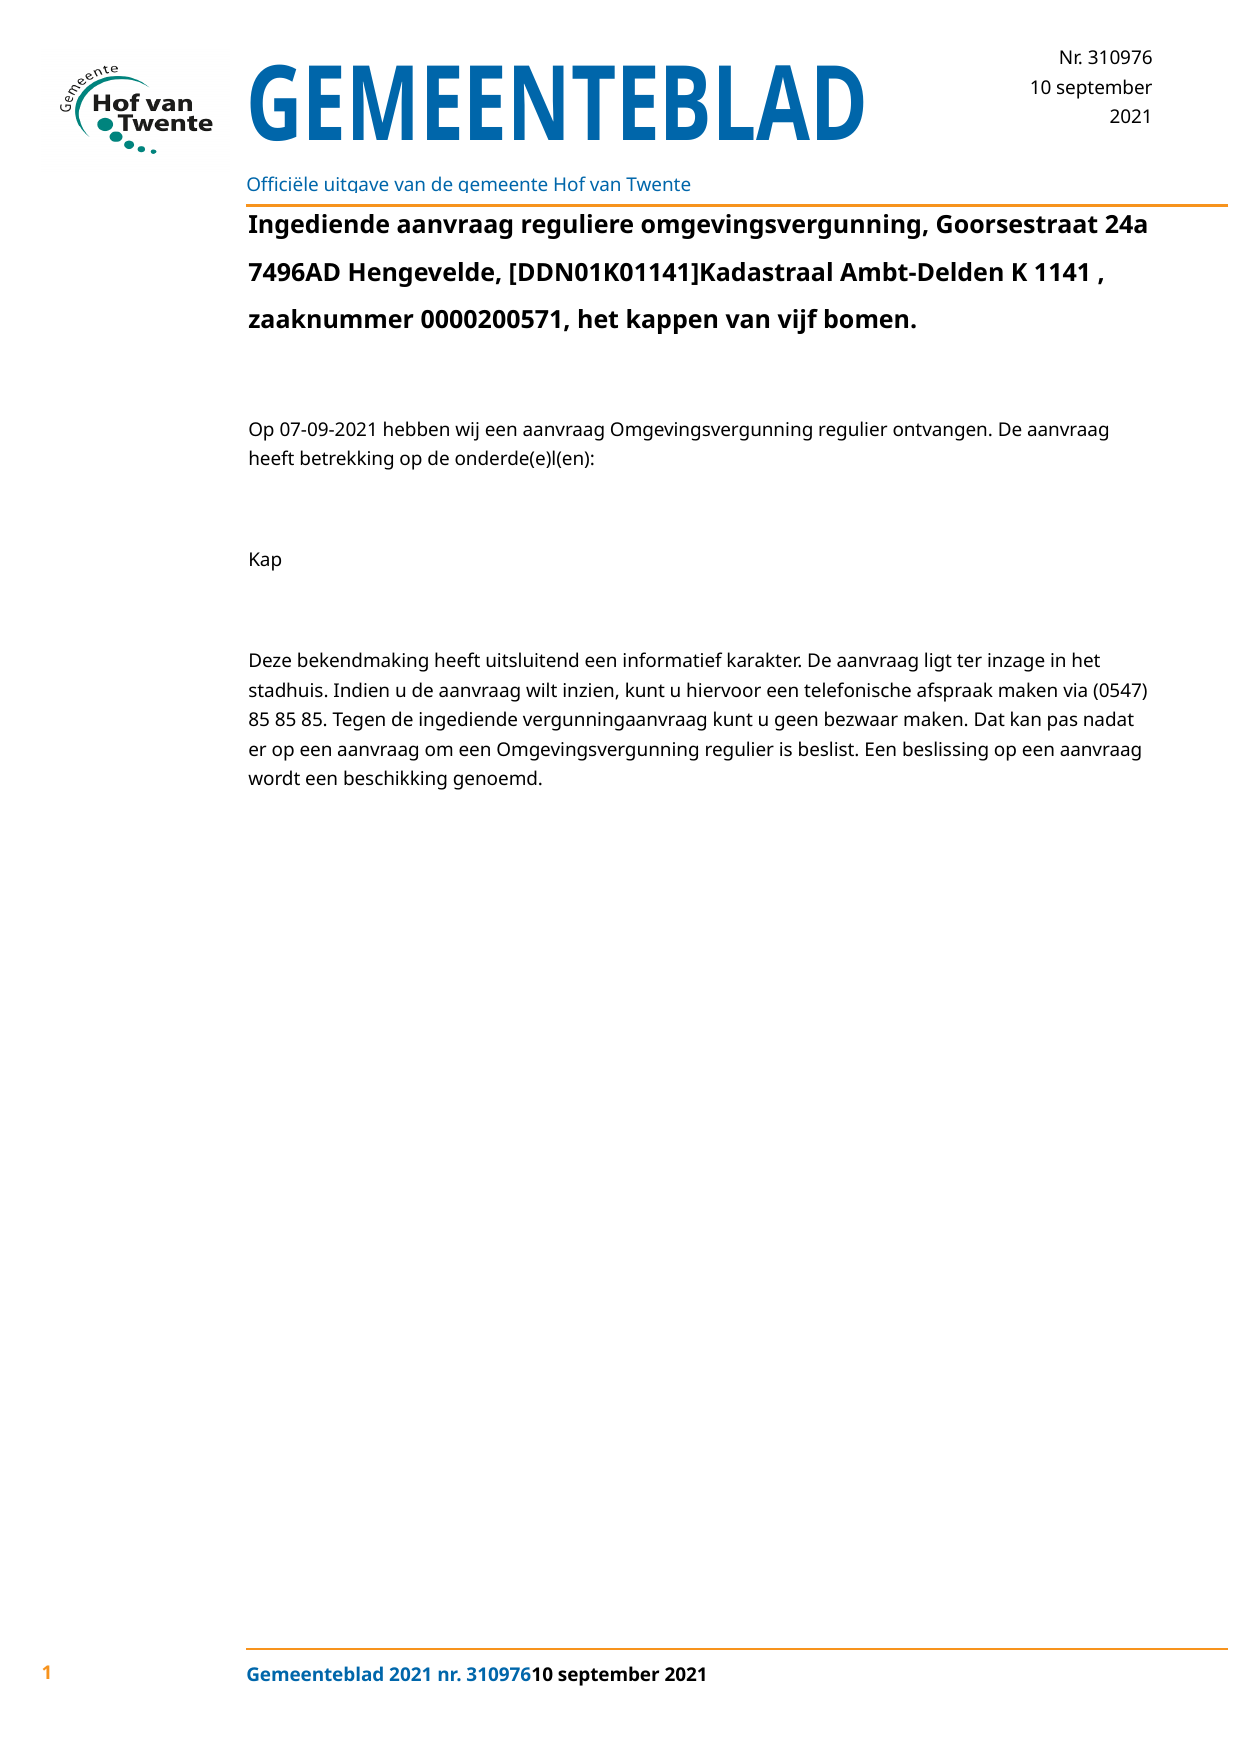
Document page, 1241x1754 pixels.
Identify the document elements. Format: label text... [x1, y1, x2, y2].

text Op 07-09-2021 hebben wij een aanvraag Omgevingsvergunning regulier ontvangen. De aanvraag heeft betrekking op de onderde(e)l(en): [248, 416, 1152, 471]
text Ingediende aanvraag reguliere omgevingsvergunning, Goorsestraat 24a 7496AD Hengevelde, [DDN01K01141]Kadastraal Ambt-Delden K 1141 , zaaknummer 0000200571, het kappen van vijf bomen. [248, 207, 1152, 336]
text Deze bekendmaking heeft uitsluitend een informatief karakter. De aanvraag ligt ter inzage in het stadhuis. Indien u de aanvraag wilt inzien, kunt u hiervoor een telefonische afspraak maken via (0547) 85 85 85. Tegen de ingediende vergunningaanvraag kunt u geen bezwaar maken. Dat kan pas nadat er op een aanvraag om een Omgevingsvergunning regulier is beslist. Een beslissing op een aanvraag wordt een beschikking genoemd. [248, 647, 1152, 791]
picture [41, 47, 231, 172]
text Kap [248, 546, 1152, 572]
